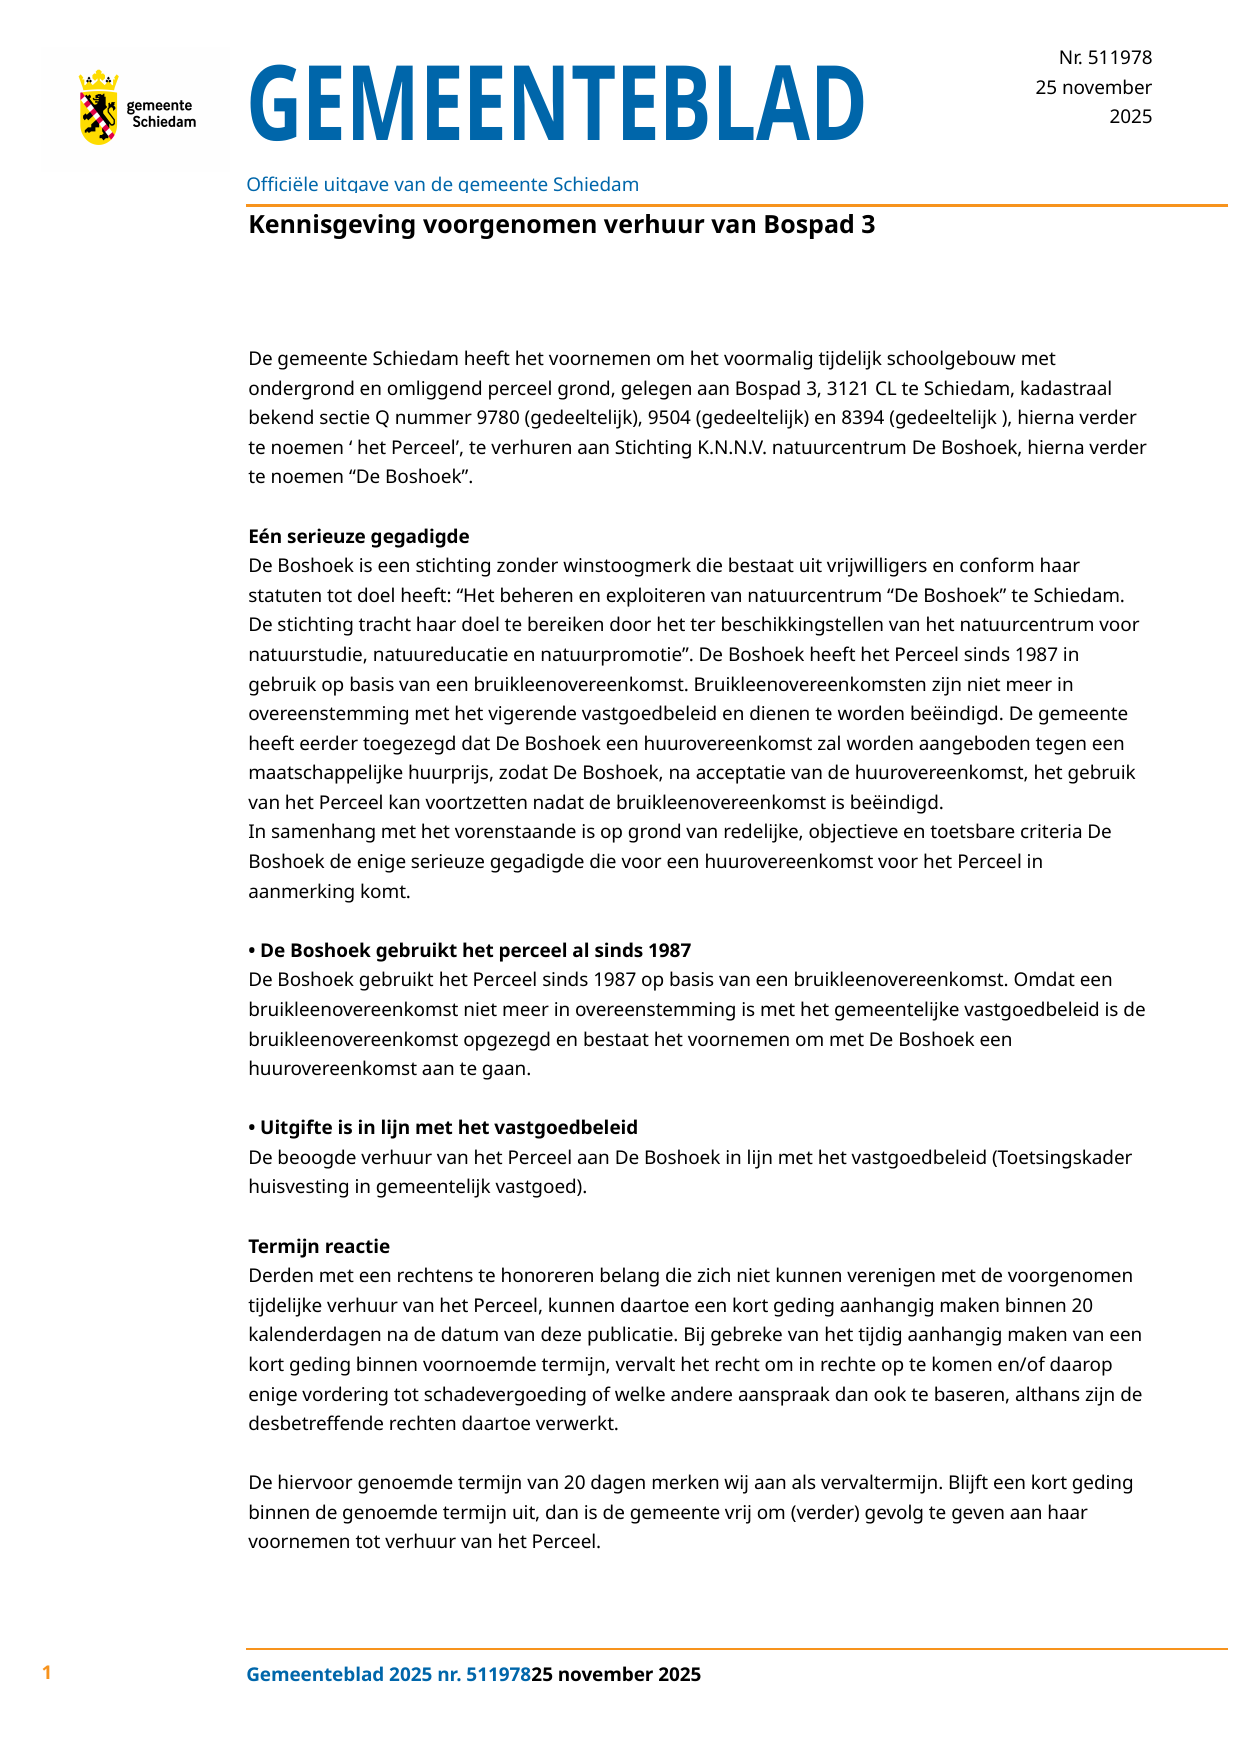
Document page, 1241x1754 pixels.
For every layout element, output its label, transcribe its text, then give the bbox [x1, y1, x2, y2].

text De Boshoek is een stichting zonder winstoogmerk die bestaat uit vrijwilligers en conform haar statuten tot doel heeft: “Het beheren en exploiteren van natuurcentrum “De Boshoek” te Schiedam. De stichting tracht haar doel te bereiken door het ter beschikkingstellen van het natuurcentrum voor natuurstudie, natuureducatie en natuurpromotie”. De Boshoek heeft het Perceel sinds 1987 in gebruik op basis van een bruikleenovereenkomst. Bruikleenovereenkomsten zijn niet meer in overeenstemming met het vigerende vastgoedbeleid en dienen te worden beëindigd. De gemeente heeft eerder toegezegd dat De Boshoek een huurovereenkomst zal worden aangeboden tegen een maatschappelijke huurprijs, zodat De Boshoek, na acceptatie van de huurovereenkomst, het gebruik van het Perceel kan voortzetten nadat de bruikleenovereenkomst is beëindigd. [248, 552, 1152, 815]
text De beoogde verhuur van het Perceel aan De Boshoek in lijn met het vastgoedbeleid (Toetsingskader huisvesting in gemeentelijk vastgoed). [248, 1144, 1152, 1199]
text De hiervoor genoemde termijn van 20 dagen merken wij aan als vervaltermijn. Blijft een kort geding binnen de genoemde termijn uit, dan is de gemeente vrij om (verder) gevolg te geven aan haar voornemen tot verhuur van het Perceel. [248, 1469, 1152, 1554]
text In samenhang met het vorenstaande is op grond van redelijke, objectieve en toetsbare criteria De Boshoek de enige serieuze gegadigde die voor een huurovereenkomst voor het Perceel in aanmerking komt. [248, 819, 1152, 903]
text Kennisgeving voorgenomen verhuur van Bospad 3 [248, 207, 1152, 241]
text De Boshoek gebruikt het Perceel sinds 1987 op basis van een bruikleenovereenkomst. Omdat een bruikleenovereenkomst niet meer in overeenstemming is met het gemeentelijke vastgoedbeleid is de bruikleenovereenkomst opgezegd en bestaat het voornemen om met De Boshoek een huurovereenkomst aan te gaan. [248, 967, 1152, 1081]
text Eén serieuze gegadigde [248, 523, 1152, 548]
text Termijn reactie [248, 1233, 1152, 1258]
picture [41, 47, 231, 172]
text De gemeente Schiedam heeft het voornemen om het voormalig tijdelijk schoolgebouw met ondergrond en omliggend perceel grond, gelegen aan Bospad 3, 3121 CL te Schiedam, kadastraal bekend sectie Q nummer 9780 (gedeeltelijk), 9504 (gedeeltelijk) en 8394 (gedeeltelijk ), hierna verder te noemen ‘ het Perceel’, te verhuren aan Stichting K.N.N.V. natuurcentrum De Boshoek, hierna verder te noemen “De Boshoek”. [248, 345, 1152, 489]
text Derden met een rechtens te honoreren belang die zich niet kunnen verenigen met de voorgenomen tijdelijke verhuur van het Perceel, kunnen daartoe een kort geding aanhangig maken binnen 20 kalenderdagen na de datum van deze publicatie. Bij gebreke van het tijdig aanhangig maken van een kort geding binnen voornoemde termijn, vervalt het recht om in rechte op te komen en/of daarop enige vordering tot schadevergoeding of welke andere aanspraak dan ook te baseren, althans zijn de desbetreffende rechten daartoe verwerkt. [248, 1262, 1152, 1436]
text • Uitgifte is in lijn met het vastgoedbeleid [248, 1114, 1152, 1140]
text • De Boshoek gebruikt het perceel al sinds 1987 [248, 937, 1152, 963]
